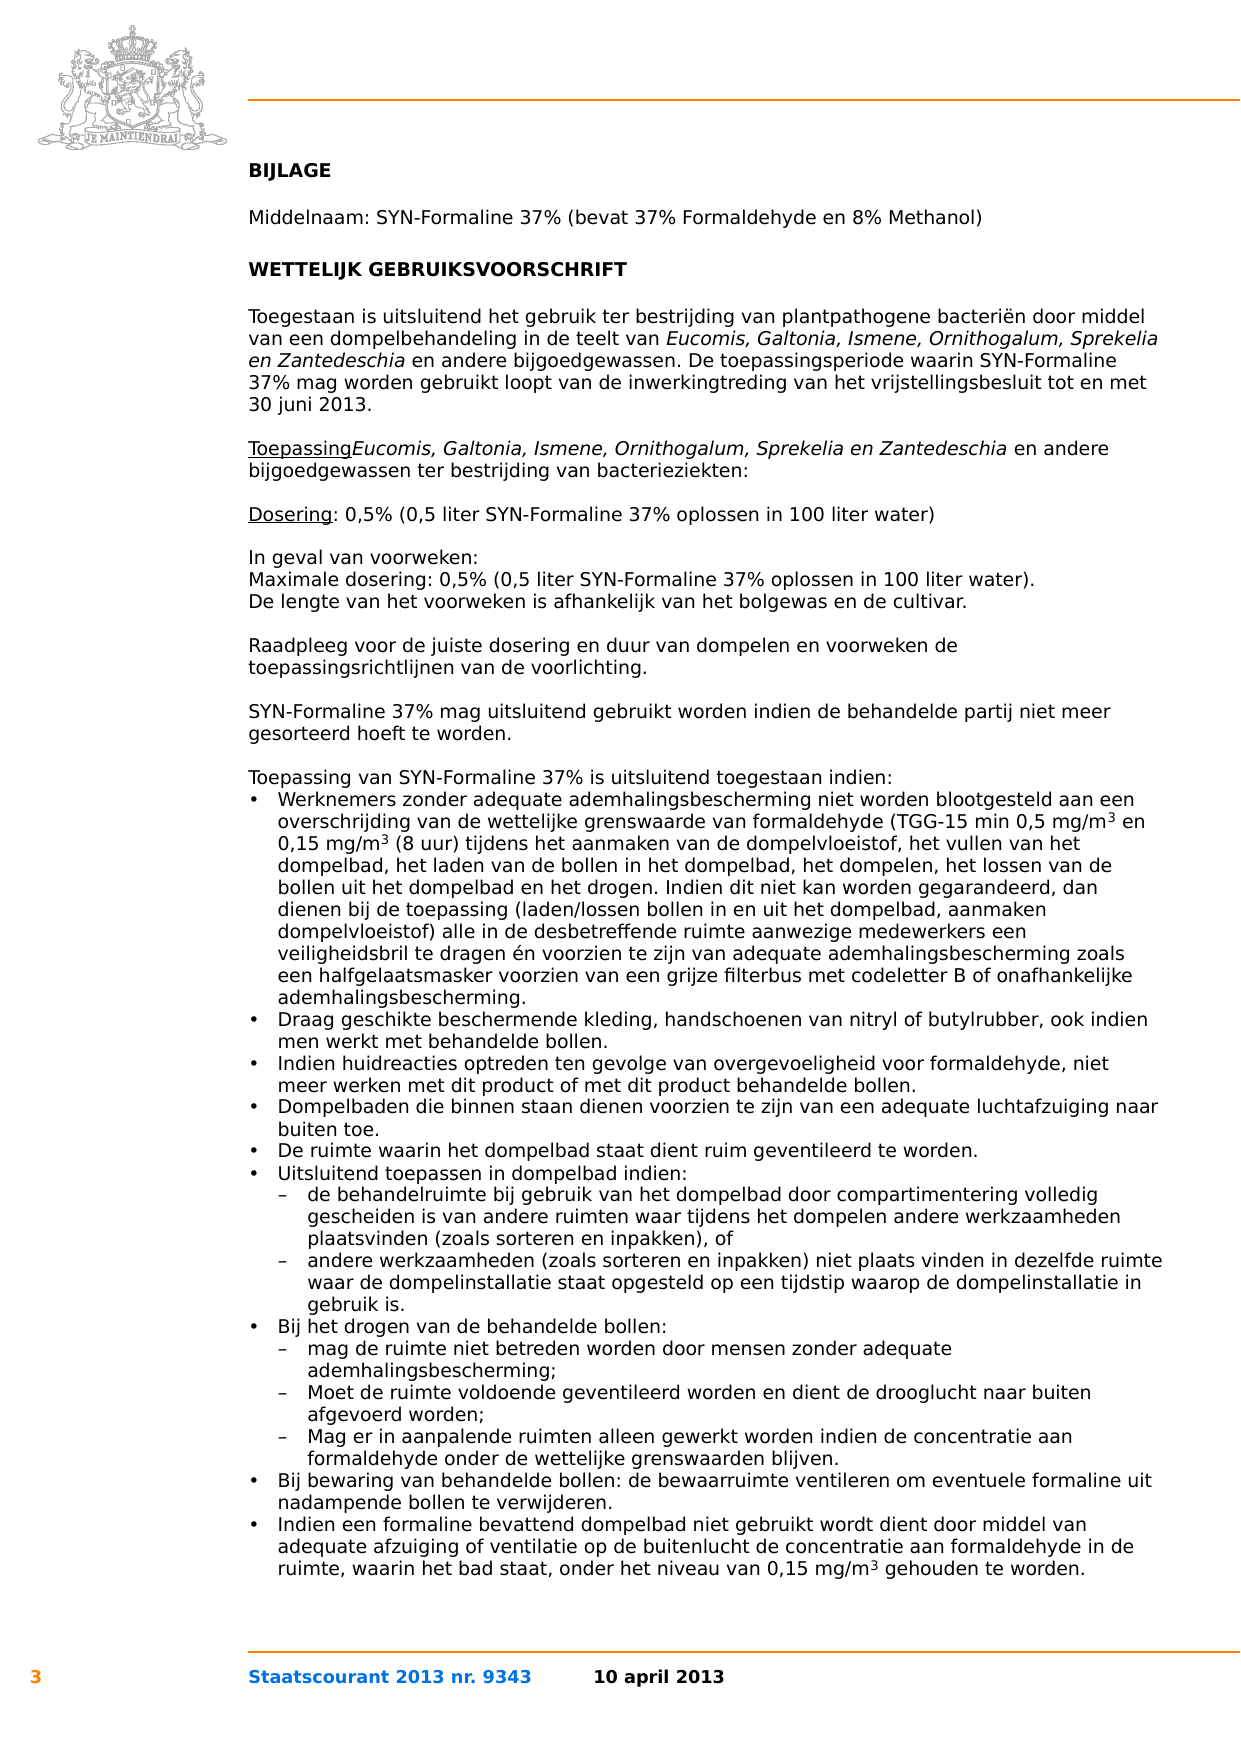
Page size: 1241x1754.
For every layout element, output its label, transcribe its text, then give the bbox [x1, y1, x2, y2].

text • Indien een formaline bevattend dompelbad niet gebruikt wordt dient door middel van adequate afzuiging of ventilatie op de buitenlucht de concentratie aan formaldehyde in de ruimte, waarin het bad staat, onder het niveau van 0,15 mg/m3 gehouden te worden. [248, 1514, 1163, 1580]
text In geval van voorweken: [248, 547, 1163, 569]
subtitle WETTELIJK GEBRUIKSVOORSCHRIFT [248, 259, 1163, 281]
text • Dompelbaden die binnen staan dienen voorzien te zijn van een adequate luchtafzuiging naar buiten toe. [248, 1096, 1163, 1140]
text • Draag geschikte beschermende kleding, handschoenen van nitryl of butylrubber, ook indien men werkt met behandelde bollen. [248, 1008, 1163, 1052]
text • Bij bewaring van behandelde bollen: de bewaarruimte ventileren om eventuele formaline uit nadampende bollen te verwijderen. [248, 1470, 1163, 1514]
text • Indien huidreacties optreden ten gevolge van overgevoeligheid voor formaldehyde, niet meer werken met dit product of met dit product behandelde bollen. [248, 1052, 1163, 1096]
text • Uitsluitend toepassen in dompelbad indien: [248, 1162, 1163, 1184]
text – de behandelruimte bij gebruik van het dompelbad door compartimentering volledig gescheiden is van andere ruimten waar tijdens het dompelen andere werkzaamheden plaatsvinden (zoals sorteren en inpakken), of [278, 1184, 1163, 1250]
text Toegestaan is uitsluitend het gebruik ter bestrijding van plantpathogene bacteriën door middel van een dompelbehandeling in de teelt van Eucomis, Galtonia, Ismene, Ornithogalum, Sprekelia en Zantedeschia en andere bijgoedgewassen. De toepassingsperiode waarin SYN-Formaline 37% mag worden gebruikt loopt van de inwerkingtreding van het vrijstellingsbesluit tot en met 30 juni 2013. [248, 306, 1163, 416]
text Maximale dosering: 0,5% (0,5 liter SYN-Formaline 37% oplossen in 100 liter water). [248, 569, 1163, 591]
text Dosering: 0,5% (0,5 liter SYN-Formaline 37% oplossen in 100 liter water) [248, 503, 1163, 525]
text – mag de ruimte niet betreden worden door mensen zonder adequate ademhalingsbescherming; [278, 1338, 1163, 1382]
text Middelnaam: SYN-Formaline 37% (bevat 37% Formaldehyde en 8% Methanol) [248, 207, 1163, 229]
picture [38, 25, 227, 150]
text – Moet de ruimte voldoende geventileerd worden en dient de drooglucht naar buiten afgevoerd worden; [278, 1382, 1163, 1426]
text ToepassingEucomis, Galtonia, Ismene, Ornithogalum, Sprekelia en Zantedeschia en andere bijgoedgewassen ter bestrijding van bacterieziekten: [248, 438, 1163, 482]
text – andere werkzaamheden (zoals sorteren en inpakken) niet plaats vinden in dezelfde ruimte waar de dompelinstallatie staat opgesteld op een tijdstip waarop de dompelinstallatie in gebruik is. [278, 1250, 1163, 1316]
text • De ruimte waarin het dompelbad staat dient ruim geventileerd te worden. [248, 1140, 1163, 1162]
text – Mag er in aanpalende ruimten alleen gewerkt worden indien de concentratie aan formaldehyde onder de wettelijke grenswaarden blijven. [278, 1426, 1163, 1470]
text SYN-Formaline 37% mag uitsluitend gebruikt worden indien de behandelde partij niet meer gesorteerd hoeft te worden. [248, 701, 1163, 745]
text Raadpleeg voor de juiste dosering en duur van dompelen en voorweken de toepassingsrichtlijnen van de voorlichting. [248, 635, 1163, 679]
text • Bij het drogen van de behandelde bollen: [248, 1316, 1163, 1338]
subtitle BIJLAGE [248, 160, 1163, 182]
text De lengte van het voorweken is afhankelijk van het bolgewas en de cultivar. [248, 591, 1163, 613]
text • Werknemers zonder adequate ademhalingsbescherming niet worden blootgesteld aan een overschrijding van de wettelijke grenswaarde van formaldehyde (TGG-15 min 0,5 mg/m3 en 0,15 mg/m3 (8 uur) tijdens het aanmaken van de dompelvloeistof, het vullen van het dompelbad, het laden van de bollen in het dompelbad, het dompelen, het lossen van de bollen uit het dompelbad en het drogen. Indien dit niet kan worden gegarandeerd, dan dienen bij de toepassing (laden/lossen bollen in en uit het dompelbad, aanmaken dompelvloeistof) alle in de desbetreffende ruimte aanwezige medewerkers een veiligheidsbril te dragen én voorzien te zijn van adequate ademhalingsbescherming zoals een halfgelaatsmasker voorzien van een grijze filterbus met codeletter B of onafhankelijke ademhalingsbescherming. [248, 789, 1163, 1008]
text Toepassing van SYN-Formaline 37% is uitsluitend toegestaan indien: [248, 767, 1163, 789]
